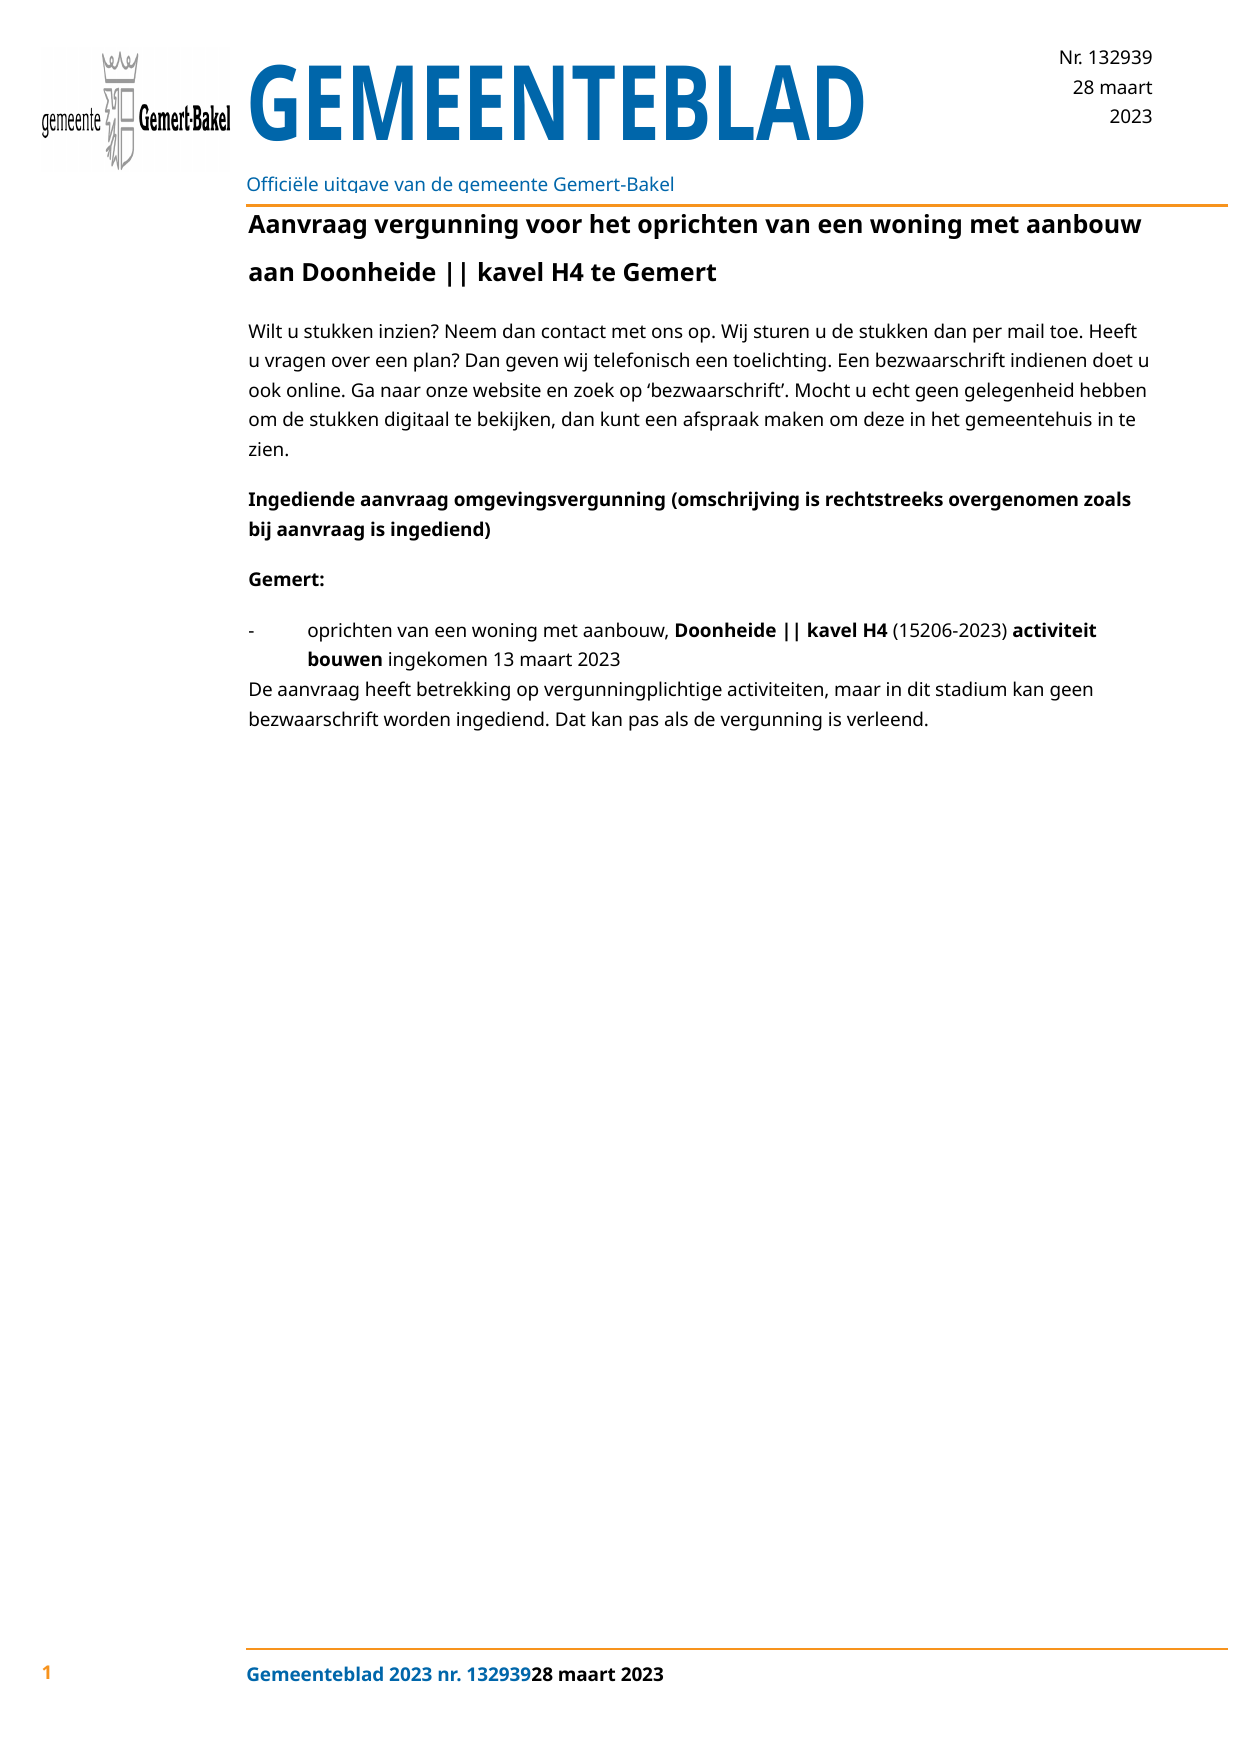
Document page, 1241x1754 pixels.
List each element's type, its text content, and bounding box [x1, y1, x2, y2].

text Aanvraag vergunning voor het oprichten van een woning met aanbouw aan Doonheide || kavel H4 te Gemert [248, 207, 1152, 288]
text Ingediende aanvraag omgevingsvergunning (omschrijving is rechtstreeks overgenomen zoals bij aanvraag is ingediend) [248, 487, 1152, 542]
text De aanvraag heeft betrekking op vergunningplichtige activiteiten, maar in dit stadium kan geen bezwaarschrift worden ingediend. Dat kan pas als de vergunning is verleend. [248, 676, 1152, 732]
picture [41, 47, 231, 172]
text Gemert: [248, 567, 1152, 592]
text Wilt u stukken inzien? Neem dan contact met ons op. Wij sturen u de stukken dan per mail toe. Heeft u vragen over een plan? Dan geven wij telefonisch een toelichting. Een bezwaarschrift indienen doet u ook online. Ga naar onze website en zoek op ‘bezwaarschrift’. Mocht u echt geen gelegenheid hebben om de stukken digitaal te bekijken, dan kunt een afspraak maken om deze in het gemeentehuis in te zien. [248, 318, 1152, 462]
list oprichten van een woning met aanbouw, Doonheide || kavel H4 (15206-2023) activiteit bouwen ingekomen 13 maart 2023 [248, 617, 1152, 672]
